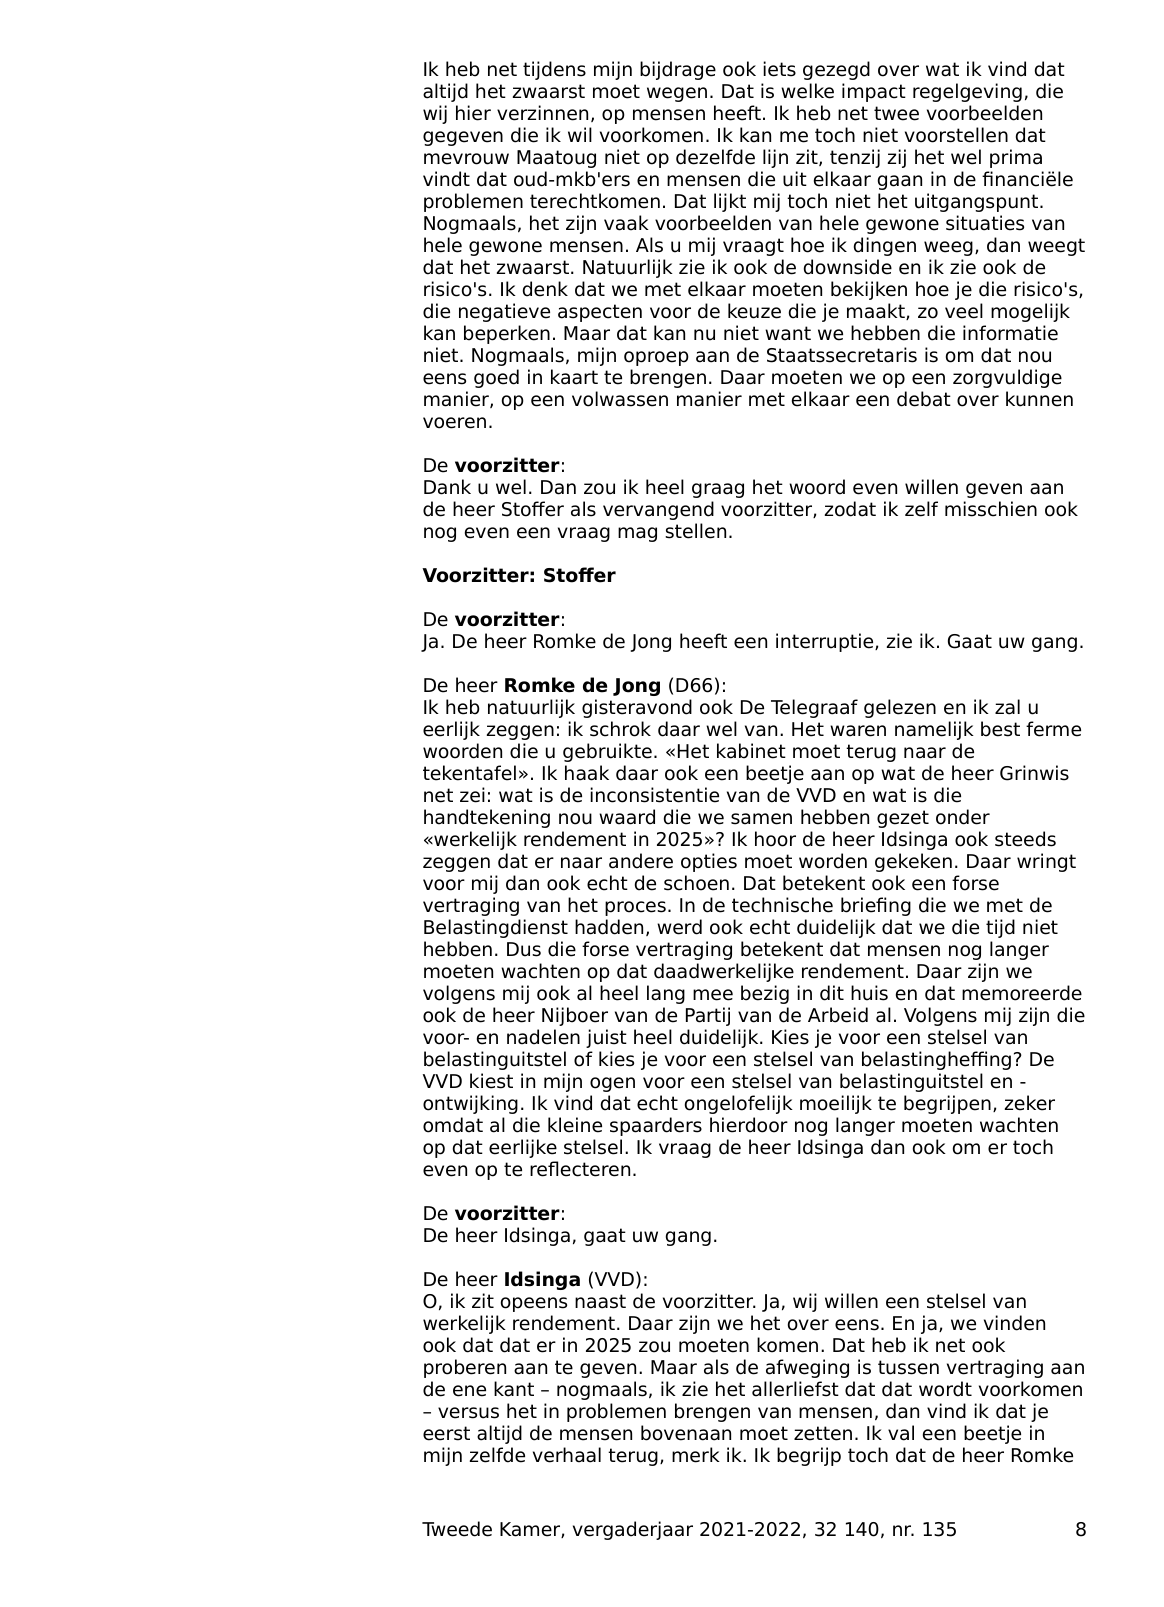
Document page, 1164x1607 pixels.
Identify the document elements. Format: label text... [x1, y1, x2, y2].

text De voorzitter: [422, 455, 1087, 477]
text De voorzitter: [422, 609, 1087, 631]
text Ik heb natuurlijk gisteravond ook De Telegraaf gelezen en ik zal u eerlijk zeggen: ik schrok daar wel van. Het waren namelijk best ferme woorden die u gebruikte. «Het kabinet moet terug naar de tekentafel». Ik haak daar ook een beetje aan op wat de heer Grinwis net zei: wat is de inconsistentie van de VVD en wat is die handtekening nou waard die we samen hebben gezet onder «werkelijk rendement in 2025»? Ik hoor de heer Idsinga ook steeds zeggen dat er naar andere opties moet worden gekeken. Daar wringt voor mij dan ook echt de schoen. Dat betekent ook een forse vertraging van het proces. In de technische briefing die we met de Belastingdienst hadden, werd ook echt duidelijk dat we die tijd niet hebben. Dus die forse vertraging betekent dat mensen nog langer moeten wachten op dat daadwerkelijke rendement. Daar zijn we volgens mij ook al heel lang mee bezig in dit huis en dat memoreerde ook de heer Nijboer van de Partij van de Arbeid al. Volgens mij zijn die voor- en nadelen juist heel duidelijk. Kies je voor een stelsel van belastinguitstel of kies je voor een stelsel van belastingheffing? De VVD kiest in mijn ogen voor een stelsel van belastinguitstel en -ontwijking. Ik vind dat echt ongelofelijk moeilijk te begrijpen, zeker omdat al die kleine spaarders hierdoor nog langer moeten wachten op dat eerlijke stelsel. Ik vraag de heer Idsinga dan ook om er toch even op te reflecteren. [422, 697, 1087, 1181]
text Dank u wel. Dan zou ik heel graag het woord even willen geven aan de heer Stoffer als vervangend voorzitter, zodat ik zelf misschien ook nog even een vraag mag stellen. [422, 477, 1087, 543]
text De heer Idsinga, gaat uw gang. [422, 1225, 1087, 1247]
text Ik heb net tijdens mijn bijdrage ook iets gezegd over wat ik vind dat altijd het zwaarst moet wegen. Dat is welke impact regelgeving, die wij hier verzinnen, op mensen heeft. Ik heb net twee voorbeelden gegeven die ik wil voorkomen. Ik kan me toch niet voorstellen dat mevrouw Maatoug niet op dezelfde lijn zit, tenzij zij het wel prima vindt dat oud-mkb'ers en mensen die uit elkaar gaan in de financiële problemen terechtkomen. Dat lijkt mij toch niet het uitgangspunt. Nogmaals, het zijn vaak voorbeelden van hele gewone situaties van hele gewone mensen. Als u mij vraagt hoe ik dingen weeg, dan weegt dat het zwaarst. Natuurlijk zie ik ook de downside en ik zie ook de risico's. Ik denk dat we met elkaar moeten bekijken hoe je die risico's, die negatieve aspecten voor de keuze die je maakt, zo veel mogelijk kan beperken. Maar dat kan nu niet want we hebben die informatie niet. Nogmaals, mijn oproep aan de Staatssecretaris is om dat nou eens goed in kaart te brengen. Daar moeten we op een zorgvuldige manier, op een volwassen manier met elkaar een debat over kunnen voeren. [422, 59, 1087, 433]
text De heer Idsinga (VVD): [422, 1269, 1087, 1291]
text De voorzitter: [422, 1203, 1087, 1225]
text De heer Romke de Jong (D66): [422, 675, 1087, 697]
text O, ik zit opeens naast de voorzitter. Ja, wij willen een stelsel van werkelijk rendement. Daar zijn we het over eens. En ja, we vinden ook dat dat er in 2025 zou moeten komen. Dat heb ik net ook proberen aan te geven. Maar als de afweging is tussen vertraging aan de ene kant – nogmaals, ik zie het allerliefst dat dat wordt voorkomen – versus het in problemen brengen van mensen, dan vind ik dat je eerst altijd de mensen bovenaan moet zetten. Ik val een beetje in mijn zelfde verhaal terug, merk ik. Ik begrijp toch dat de heer Romke [422, 1291, 1087, 1467]
subtitle Voorzitter: Stoffer [422, 565, 1087, 587]
text Ja. De heer Romke de Jong heeft een interruptie, zie ik. Gaat uw gang. [422, 631, 1087, 653]
